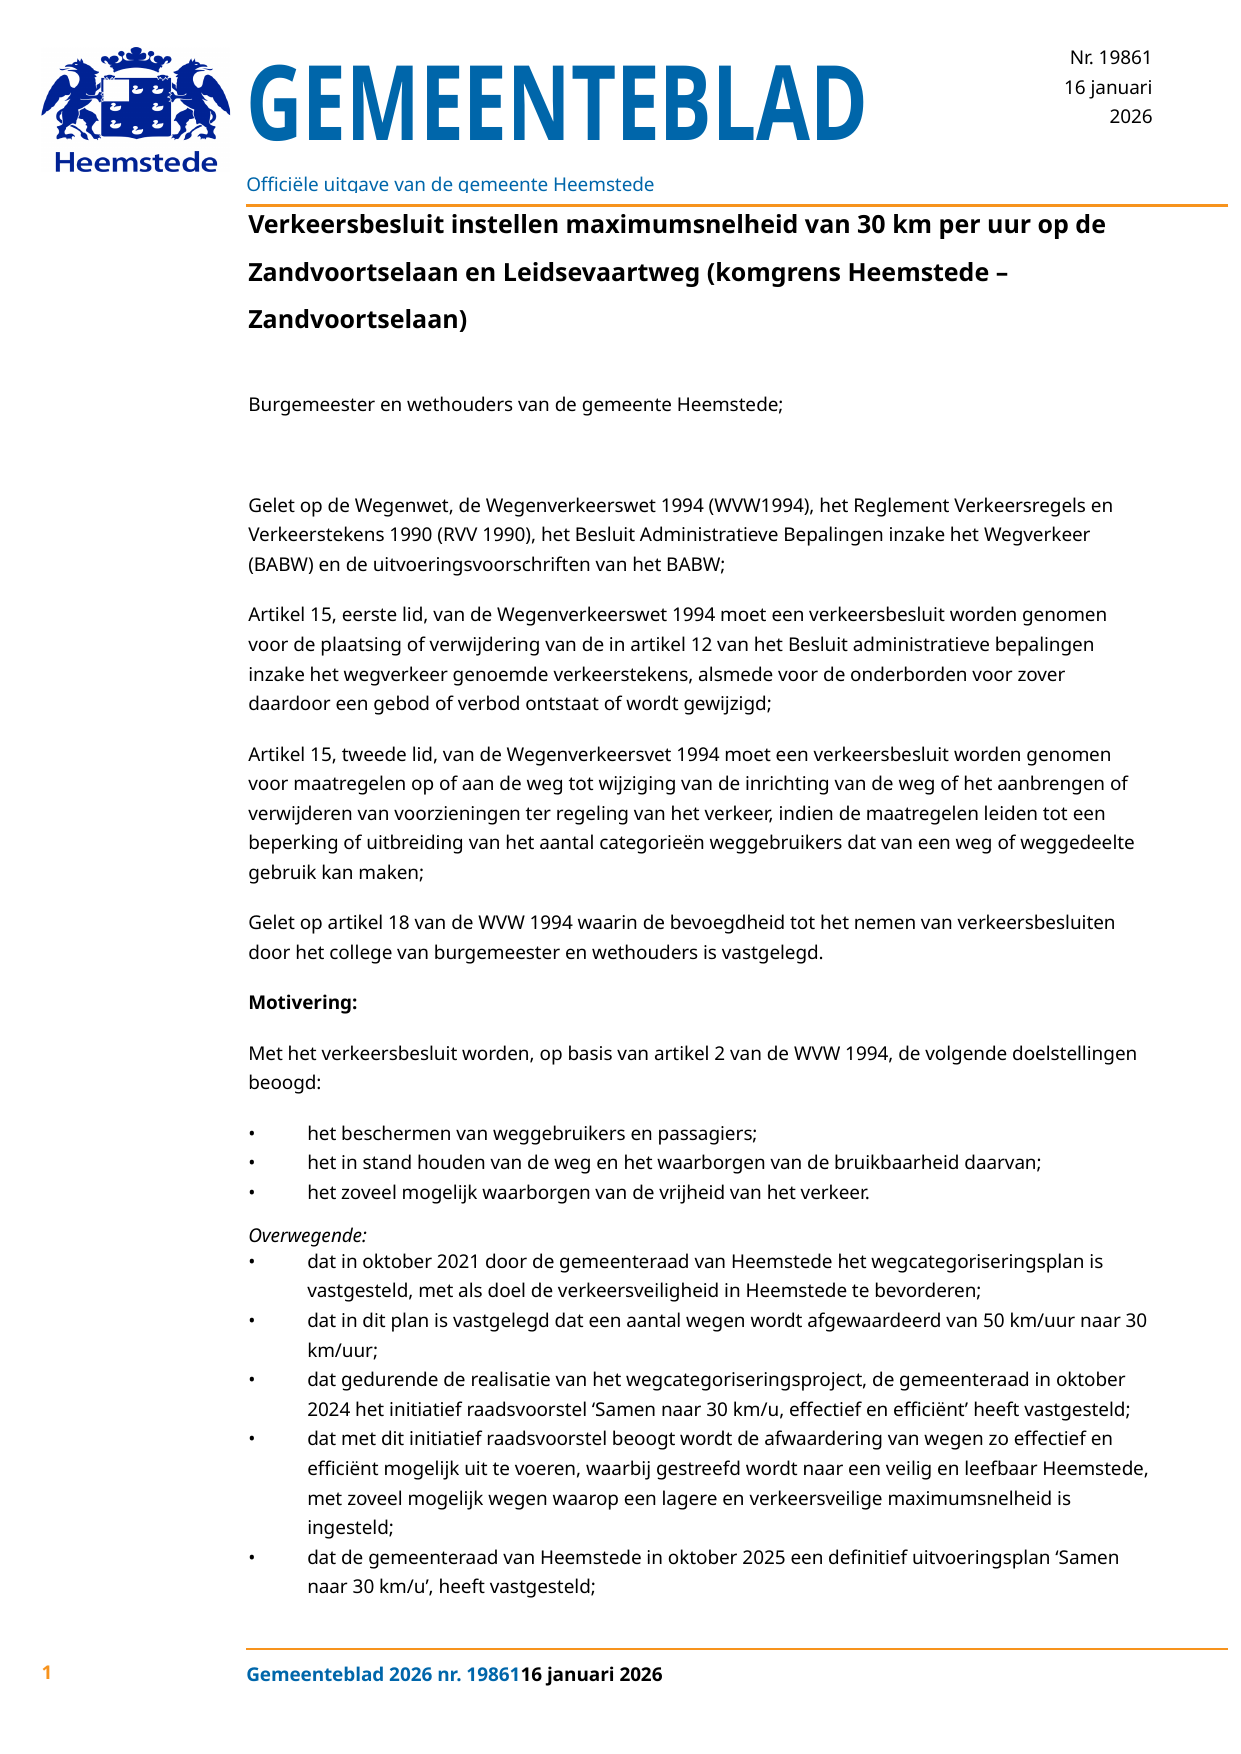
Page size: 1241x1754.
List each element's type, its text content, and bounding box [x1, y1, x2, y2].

text Artikel 15, tweede lid, van de Wegenverkeersvet 1994 moet een verkeersbesluit worden genomen voor maatregelen op of aan de weg tot wijziging van de inrichting van de weg of het aanbrengen of verwijderen van voorzieningen ter regeling van het verkeer, indien de maatregelen leiden tot een beperking of uitbreiding van het aantal categorieën weggebruikers dat van een weg of weggedeelte gebruik kan maken; [248, 741, 1152, 885]
list het zoveel mogelijk waarborgen van de vrijheid van het verkeer. [248, 1179, 1152, 1205]
text Overwegende: [248, 1222, 1152, 1248]
list het beschermen van weggebruikers en passagiers; [248, 1120, 1152, 1146]
text Burgemeester en wethouders van de gemeente Heemstede; [248, 391, 1152, 417]
list dat de gemeenteraad van Heemstede in oktober 2025 een definitief uitvoeringsplan ‘Samen naar 30 km/u’, heeft vastgesteld; [248, 1544, 1152, 1599]
list het in stand houden van de weg en het waarborgen van de bruikbaarheid daarvan; [248, 1149, 1152, 1175]
list dat in oktober 2021 door de gemeenteraad van Heemstede het wegcategoriseringsplan is vastgesteld, met als doel de verkeersveiligheid in Heemstede te bevorderen; [248, 1248, 1152, 1303]
list dat met dit initiatief raadsvoorstel beoogt wordt de afwaardering van wegen zo effectief en efficiënt mogelijk uit te voeren, waarbij gestreefd wordt naar een veilig en leefbaar Heemstede, met zoveel mogelijk wegen waarop een lagere en verkeersveilige maximumsnelheid is ingesteld; [248, 1426, 1152, 1540]
list dat gedurende de realisatie van het wegcategoriseringsproject, de gemeenteraad in oktober 2024 het initiatief raadsvoorstel ‘Samen naar 30 km/u, effectief en efficiënt’ heeft vastgesteld; [248, 1366, 1152, 1422]
picture [41, 47, 231, 172]
text Met het verkeersbesluit worden, op basis van artikel 2 van de WVW 1994, de volgende doelstellingen beoogd: [248, 1040, 1152, 1095]
text Gelet op artikel 18 van de WVW 1994 waarin de bevoegdheid tot het nemen van verkeersbesluiten door het college van burgemeester en wethouders is vastgelegd. [248, 909, 1152, 965]
list dat in dit plan is vastgelegd dat een aantal wegen wordt afgewaardeerd van 50 km/uur naar 30 km/uur; [248, 1307, 1152, 1362]
text Motivering: [248, 989, 1152, 1015]
text Artikel 15, eerste lid, van de Wegenverkeerswet 1994 moet een verkeersbesluit worden genomen voor de plaatsing of verwijdering van de in artikel 12 van het Besluit administratieve bepalingen inzake het wegverkeer genoemde verkeerstekens, alsmede voor de onderborden voor zover daardoor een gebod of verbod ontstaat of wordt gewijzigd; [248, 602, 1152, 716]
text Verkeersbesluit instellen maximumsnelheid van 30 km per uur op de Zandvoortselaan en Leidsevaartweg (komgrens Heemstede – Zandvoortselaan) [248, 207, 1152, 336]
text Gelet op de Wegenwet, de Wegenverkeerswet 1994 (WVW1994), het Reglement Verkeersregels en Verkeerstekens 1990 (RVV 1990), het Besluit Administratieve Bepalingen inzake het Wegverkeer (BABW) en de uitvoeringsvoorschriften van het BABW; [248, 492, 1152, 577]
